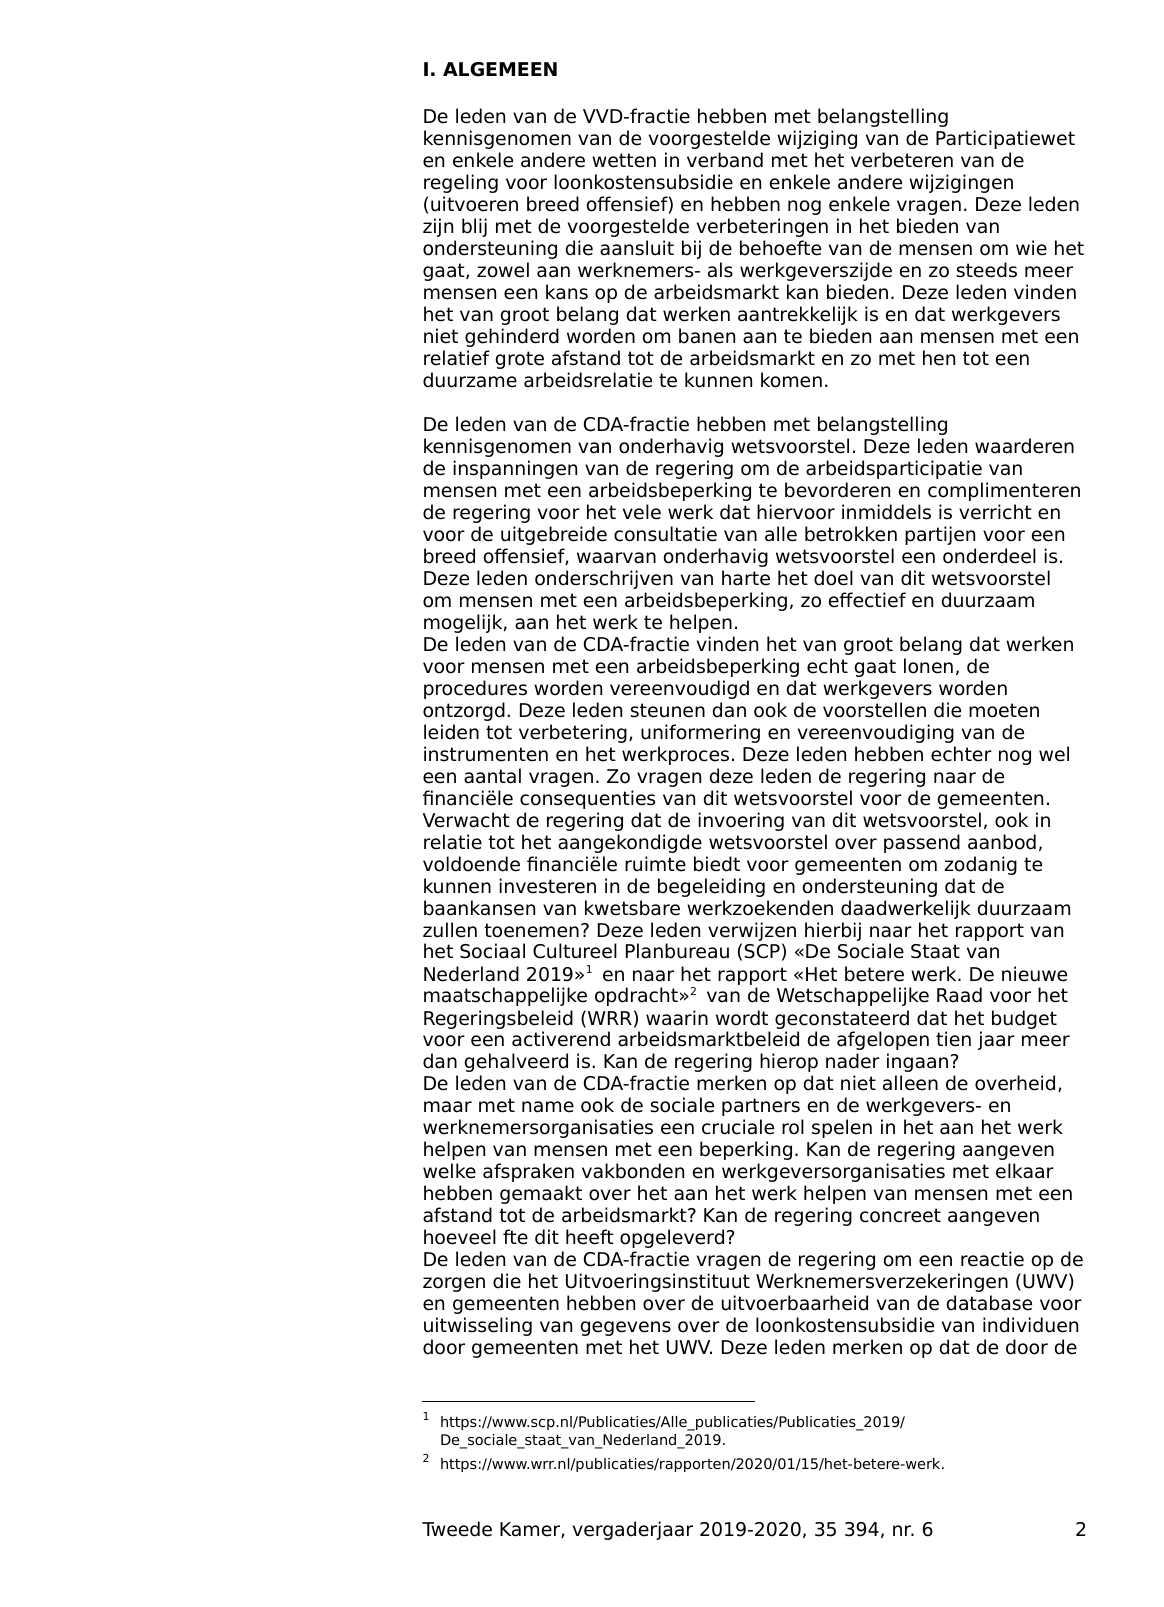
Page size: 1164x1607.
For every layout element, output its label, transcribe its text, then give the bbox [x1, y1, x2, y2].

text De leden van de CDA-fractie merken op dat niet alleen de overheid, maar met name ook de sociale partners en de werkgevers- en werknemersorganisaties een cruciale rol spelen in het aan het werk helpen van mensen met een beperking. Kan de regering aangeven welke afspraken vakbonden en werkgeversorganisaties met elkaar hebben gemaakt over het aan het werk helpen van mensen met een afstand tot de arbeidsmarkt? Kan de regering concreet aangeven hoeveel fte dit heeft opgeleverd? [422, 1073, 1087, 1249]
text De leden van de CDA-fractie hebben met belangstelling kennisgenomen van onderhavig wetsvoorstel. Deze leden waarderen de inspanningen van de regering om de arbeidsparticipatie van mensen met een arbeidsbeperking te bevorderen en complimenteren de regering voor het vele werk dat hiervoor inmiddels is verricht en voor de uitgebreide consultatie van alle betrokken partijen voor een breed offensief, waarvan onderhavig wetsvoorstel een onderdeel is. Deze leden onderschrijven van harte het doel van dit wetsvoorstel om mensen met een arbeidsbeperking, zo effectief en duurzaam mogelijk, aan het werk te helpen. [422, 414, 1087, 634]
text De leden van de VVD-fractie hebben met belangstelling kennisgenomen van de voorgestelde wijziging van de Participatiewet en enkele andere wetten in verband met het verbeteren van de regeling voor loonkostensubsidie en enkele andere wijzigingen (uitvoeren breed offensief) en hebben nog enkele vragen. Deze leden zijn blij met de voorgestelde verbeteringen in het bieden van ondersteuning die aansluit bij de behoefte van de mensen om wie het gaat, zowel aan werknemers- als werkgeverszijde en zo steeds meer mensen een kans op de arbeidsmarkt kan bieden. Deze leden vinden het van groot belang dat werken aantrekkelijk is en dat werkgevers niet gehinderd worden om banen aan te bieden aan mensen met een relatief grote afstand tot de arbeidsmarkt en zo met hen tot een duurzame arbeidsrelatie te kunnen komen. [422, 106, 1087, 392]
subtitle I. ALGEMEEN [422, 59, 1087, 81]
text https://www.scp.nl/Publicaties/Alle_publicaties/Publicaties_2019/De_sociale_staat_van_Nederland_2019. [422, 1410, 1087, 1449]
text De leden van de CDA-fractie vinden het van groot belang dat werken voor mensen met een arbeidsbeperking echt gaat lonen, de procedures worden vereenvoudigd en dat werkgevers worden ontzorgd. Deze leden steunen dan ook de voorstellen die moeten leiden tot verbetering, uniformering en vereenvoudiging van de instrumenten en het werkproces. Deze leden hebben echter nog wel een aantal vragen. Zo vragen deze leden de regering naar de financiële consequenties van dit wetsvoorstel voor de gemeenten. Verwacht de regering dat de invoering van dit wetsvoorstel, ook in relatie tot het aangekondigde wetsvoorstel over passend aanbod, voldoende financiële ruimte biedt voor gemeenten om zodanig te kunnen investeren in de begeleiding en ondersteuning dat de baankansen van kwetsbare werkzoekenden daadwerkelijk duurzaam zullen toenemen? Deze leden verwijzen hierbij naar het rapport van het Sociaal Cultureel Planbureau (SCP) «De Sociale Staat van Nederland 2019» en naar het rapport «Het betere werk. De nieuwe maatschappelijke opdracht» van de Wetschappelijke Raad voor het Regeringsbeleid (WRR) waarin wordt geconstateerd dat het budget voor een activerend arbeidsmarktbeleid de afgelopen tien jaar meer dan gehalveerd is. Kan de regering hierop nader ingaan? [422, 634, 1087, 1073]
text https://www.wrr.nl/publicaties/rapporten/2020/01/15/het-betere-werk. [422, 1452, 1087, 1474]
text De leden van de CDA-fractie vragen de regering om een reactie op de zorgen die het Uitvoeringsinstituut Werknemersverzekeringen (UWV) en gemeenten hebben over de uitvoerbaarheid van de database voor uitwisseling van gegevens over de loonkostensubsidie van individuen door gemeenten met het UWV. Deze leden merken op dat de door de [422, 1249, 1087, 1359]
